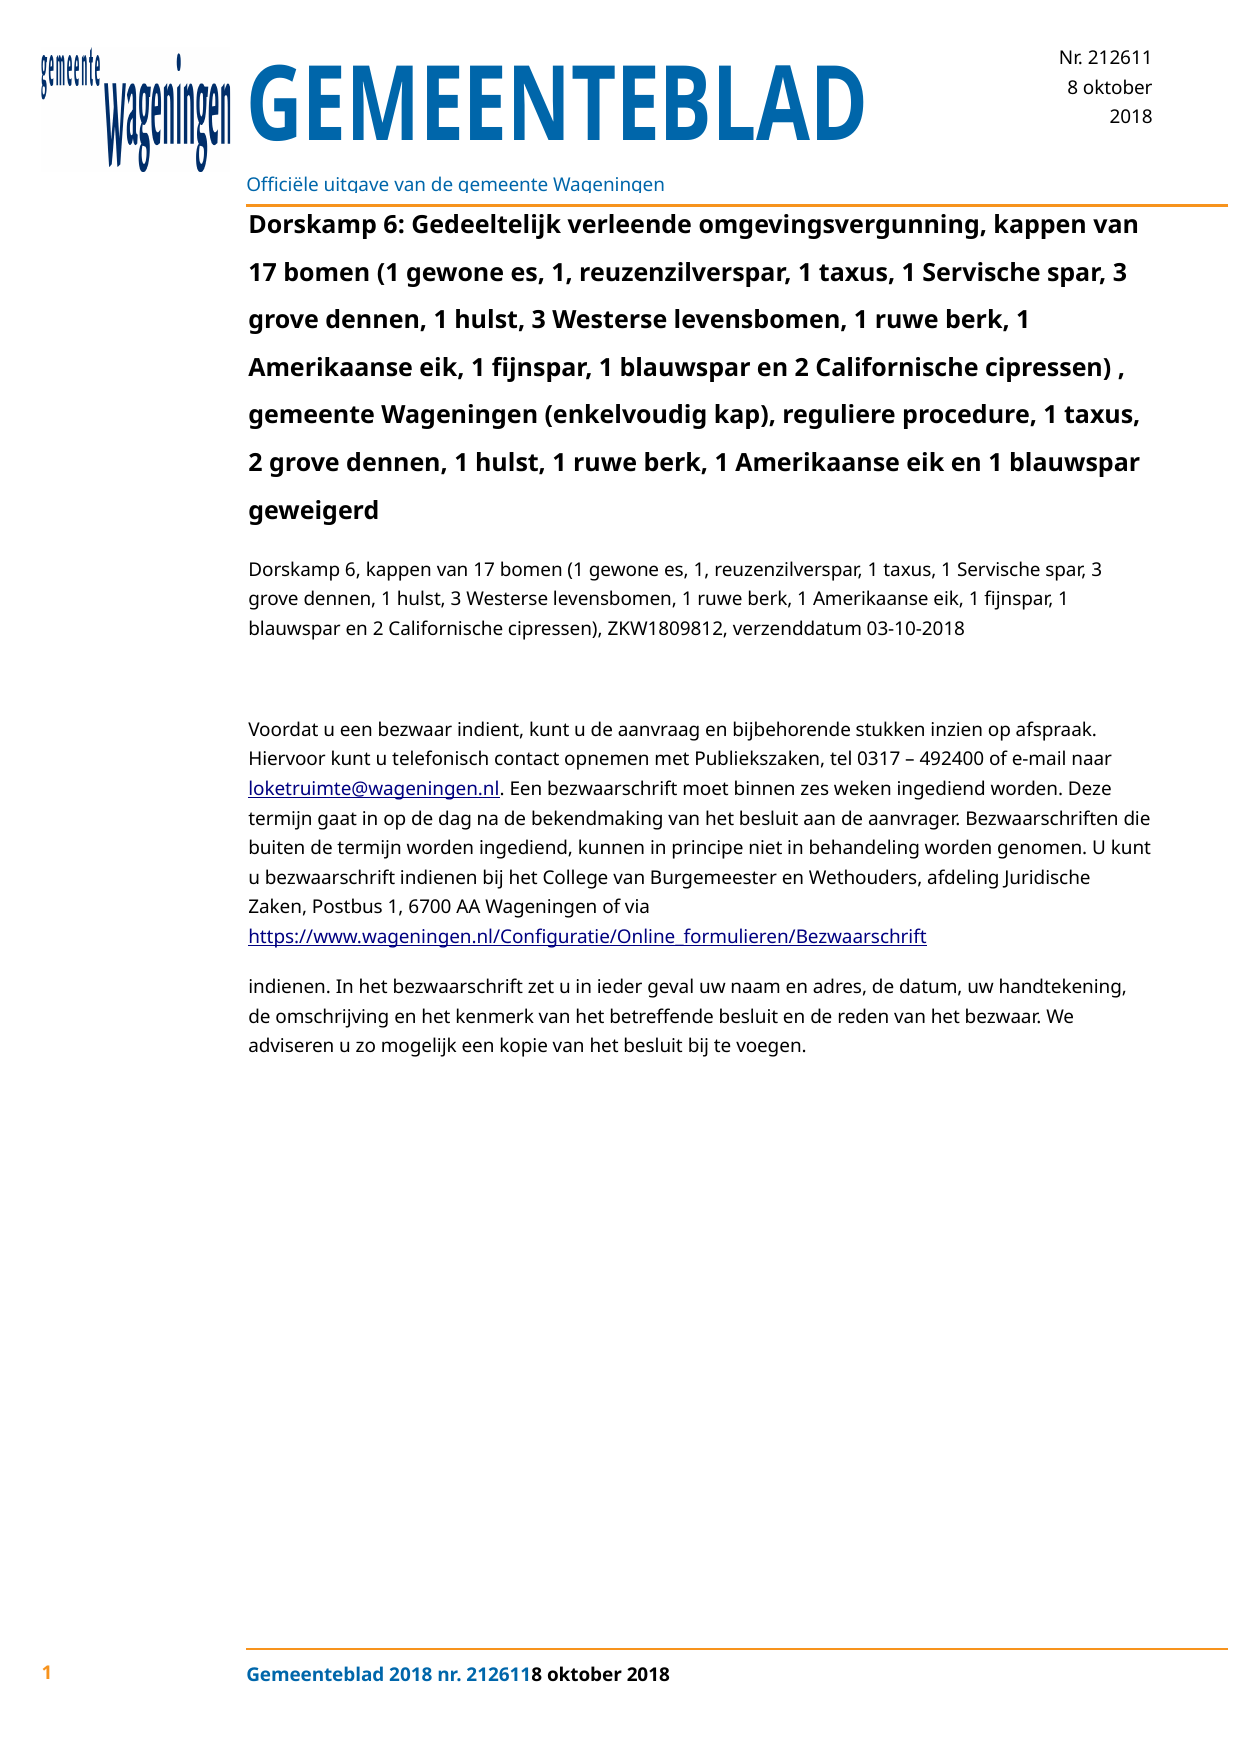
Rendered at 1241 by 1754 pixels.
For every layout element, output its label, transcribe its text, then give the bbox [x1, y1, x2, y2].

picture [41, 47, 231, 172]
text Dorskamp 6: Gedeeltelijk verleende omgevingsvergunning, kappen van 17 bomen (1 gewone es, 1, reuzenzilverspar, 1 taxus, 1 Servische spar, 3 grove dennen, 1 hulst, 3 Westerse levensbomen, 1 ruwe berk, 1 Amerikaanse eik, 1 fijnspar, 1 blauwspar en 2 Californische cipressen) , gemeente Wageningen (enkelvoudig kap), reguliere procedure, 1 taxus, 2 grove dennen, 1 hulst, 1 ruwe berk, 1 Amerikaanse eik en 1 blauwspar geweigerd [248, 207, 1152, 526]
text indienen. In het bezwaarschrift zet u in ieder geval uw naam en adres, de datum, uw handtekening, de omschrijving en het kenmerk van het betreffende besluit en de reden van het bezwaar. We adviseren u zo mogelijk een kopie van het besluit bij te voegen. [248, 973, 1152, 1058]
text Dorskamp 6, kappen van 17 bomen (1 gewone es, 1, reuzenzilverspar, 1 taxus, 1 Servische spar, 3 grove dennen, 1 hulst, 3 Westerse levensbomen, 1 ruwe berk, 1 Amerikaanse eik, 1 fijnspar, 1 blauwspar en 2 Californische cipressen), ZKW1809812, verzenddatum 03-10-2018 [248, 556, 1152, 641]
text Voordat u een bezwaar indient, kunt u de aanvraag en bijbehorende stukken inzien op afspraak. Hiervoor kunt u telefonisch contact opnemen met Publiekszaken, tel 0317 – 492400 of e-mail naar loketruimte@wageningen.nl. Een bezwaarschrift moet binnen zes weken ingediend worden. Deze termijn gaat in op de dag na de bekendmaking van het besluit aan de aanvrager. Bezwaarschriften die buiten de termijn worden ingediend, kunnen in principe niet in behandeling worden genomen. U kunt u bezwaarschrift indienen bij het College van Burgemeester en Wethouders, afdeling Juridische Zaken, Postbus 1, 6700 AA Wageningen of via https://www.wageningen.nl/Configuratie/Online_formulieren/Bezwaarschrift [248, 716, 1152, 949]
